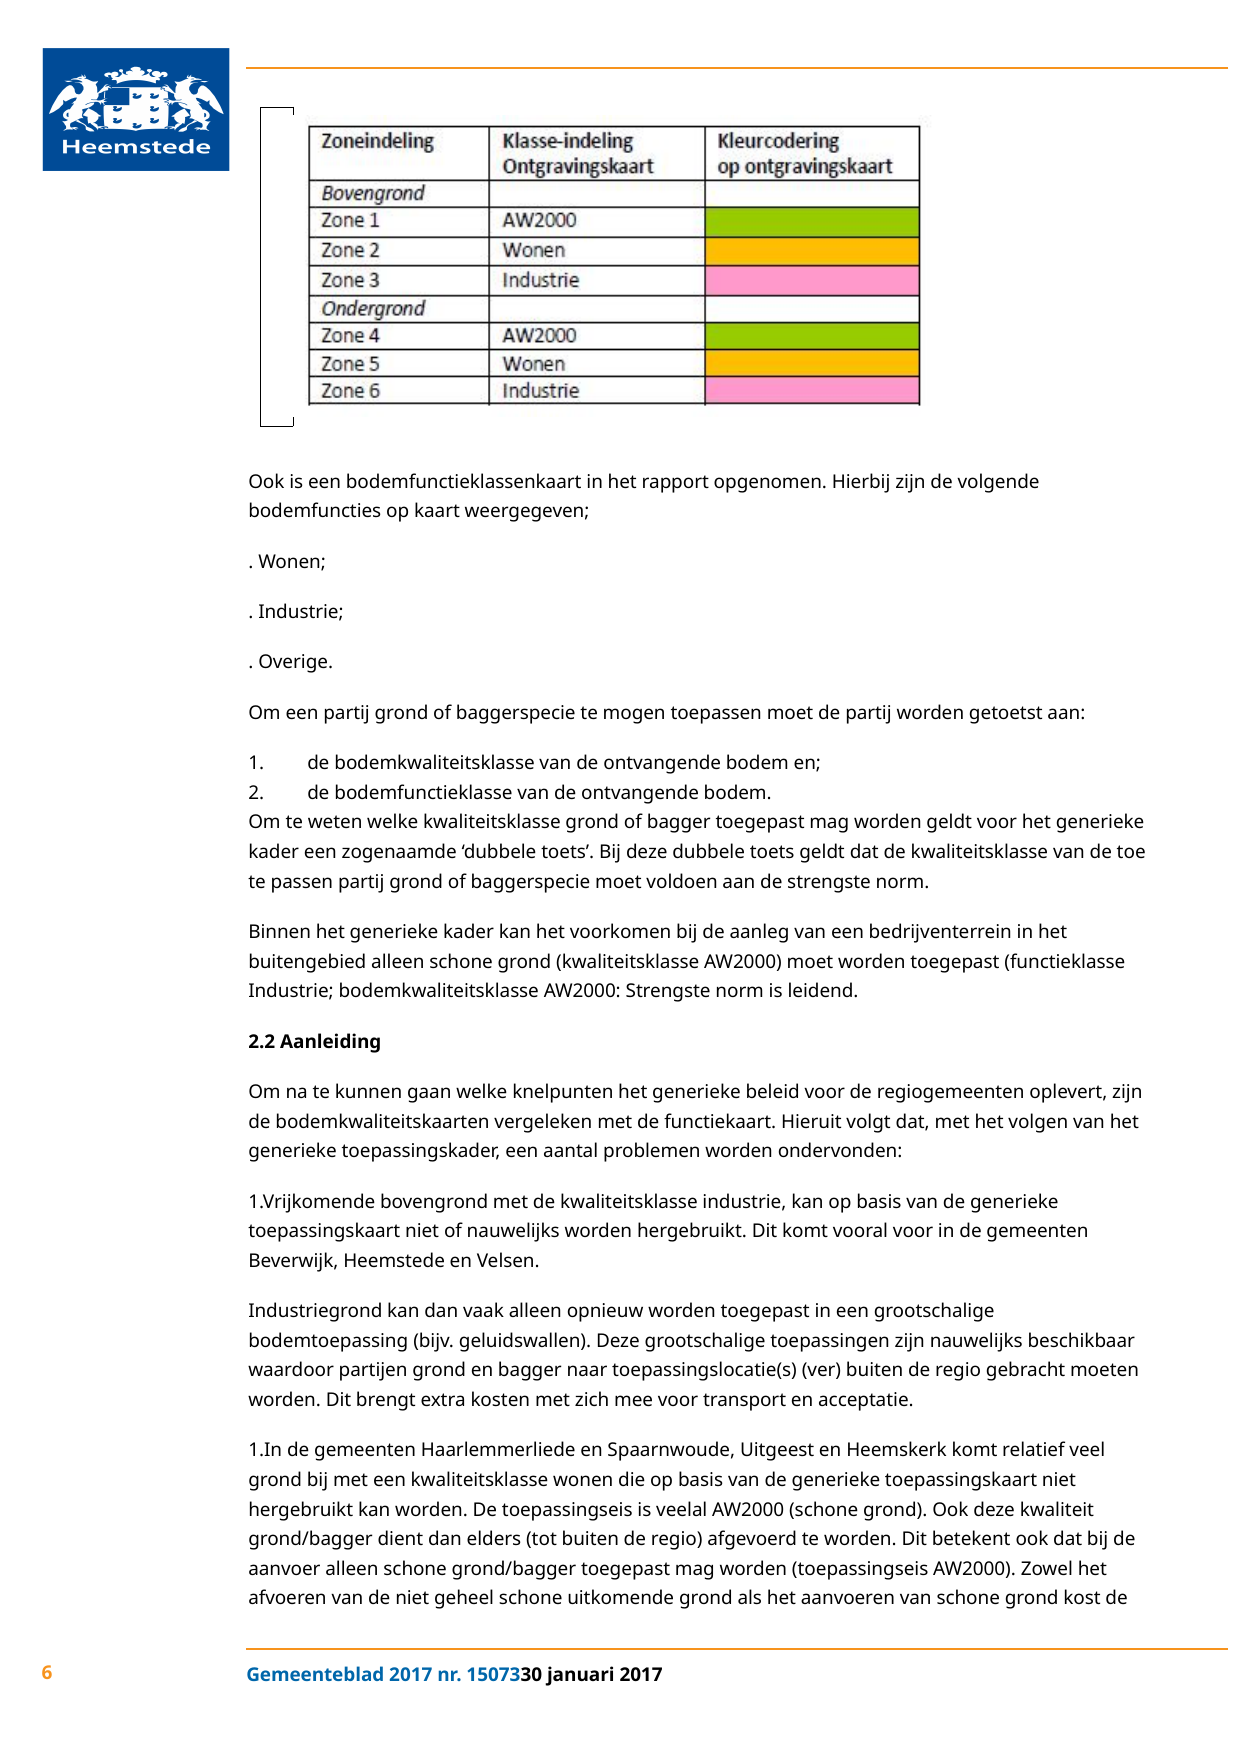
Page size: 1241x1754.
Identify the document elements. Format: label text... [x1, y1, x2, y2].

text Om te weten welke kwaliteitsklasse grond of bagger toegepast mag worden geldt voor het generieke kader een zogenaamde ‘dubbele toets’. Bij deze dubbele toets geldt dat de kwaliteitsklasse van de toe te passen partij grond of baggerspecie moet voldoen aan de strengste norm. [248, 809, 1152, 894]
text Binnen het generieke kader kan het voorkomen bij de aanleg van een bedrijventerrein in het buitengebied alleen schone grond (kwaliteitsklasse AW2000) moet worden toegepast (functieklasse Industrie; bodemkwaliteitsklasse AW2000: Strengste norm is leidend. [248, 918, 1152, 1003]
text Om een partij grond of baggerspecie te mogen toepassen moet de partij worden getoetst aan: [248, 699, 1152, 725]
list de bodemkwaliteitsklasse van de ontvangende bodem en; [248, 749, 1152, 775]
text 1.In de gemeenten Haarlemmerliede en Spaarnwoude, Uitgeest en Heemskerk komt relatief veel grond bij met een kwaliteitsklasse wonen die op basis van de generieke toepassingskaart niet hergebruikt kan worden. De toepassingseis is veelal AW2000 (schone grond). Ook deze kwaliteit grond/bagger dient dan elders (tot buiten de regio) afgevoerd te worden. Dit betekent ook dat bij de aanvoer alleen schone grond/bagger toegepast mag worden (toepassingseis AW2000). Zowel het afvoeren van de niet geheel schone uitkomende grond als het aanvoeren van schone grond kost de [248, 1437, 1152, 1610]
text 2.2 Aanleiding [248, 1028, 1152, 1054]
picture [268, 115, 944, 417]
text Om na te kunnen gaan welke knelpunten het generieke beleid voor de regiogemeenten oplevert, zijn de bodemkwaliteitskaarten vergeleken met de functiekaart. Hieruit volgt dat, met het volgen van het generieke toepassingskader, een aantal problemen worden ondervonden: [248, 1078, 1152, 1163]
text Industriegrond kan dan vaak alleen opnieuw worden toegepast in een grootschalige bodemtoepassing (bijv. geluidswallen). Deze grootschalige toepassingen zijn nauwelijks beschikbaar waardoor partijen grond en bagger naar toepassingslocatie(s) (ver) buiten de regio gebracht moeten worden. Dit brengt extra kosten met zich mee voor transport en acceptatie. [248, 1297, 1152, 1412]
text . Overige. [248, 649, 1152, 674]
text Ook is een bodemfunctieklassenkaart in het rapport opgenomen. Hierbij zijn de volgende bodemfuncties op kaart weergegeven; [248, 468, 1152, 523]
text . Industrie; [248, 598, 1152, 624]
list de bodemfunctieklasse van de ontvangende bodem. [248, 779, 1152, 805]
text . Wonen; [248, 548, 1152, 574]
picture [41, 47, 231, 172]
text 1.Vrijkomende bovengrond met de kwaliteitsklasse industrie, kan op basis van de generieke toepassingskaart niet of nauwelijks worden hergebruikt. Dit komt vooral voor in de gemeenten Beverwijk, Heemstede en Velsen. [248, 1188, 1152, 1273]
